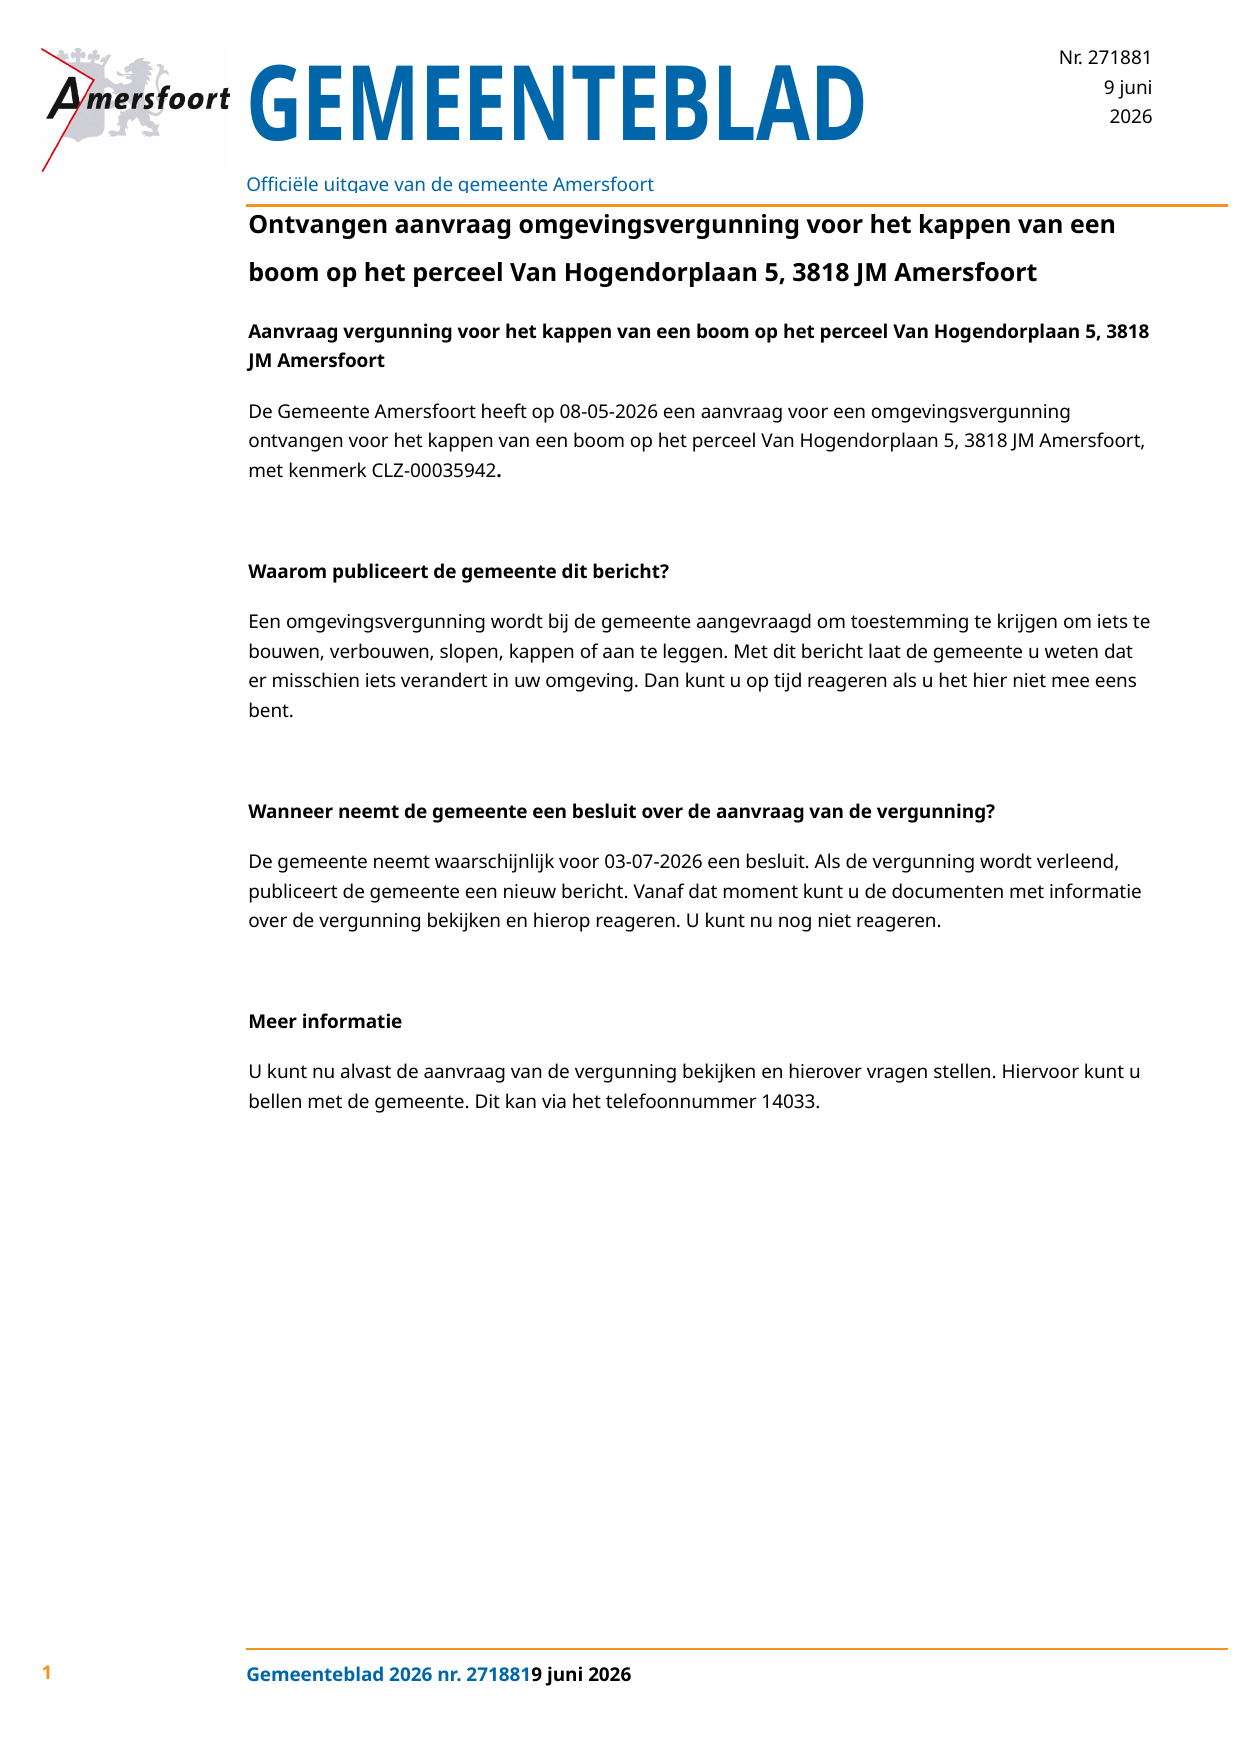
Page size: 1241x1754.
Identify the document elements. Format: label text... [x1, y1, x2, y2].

picture [41, 47, 231, 172]
text U kunt nu alvast de aanvraag van de vergunning bekijken en hierover vragen stellen. Hiervoor kunt u bellen met de gemeente. Dit kan via het telefoonnummer 14033. [248, 1059, 1152, 1114]
text Aanvraag vergunning voor het kappen van een boom op het perceel Van Hogendorplaan 5, 3818 JM Amersfoort [248, 318, 1152, 373]
text De gemeente neemt waarschijnlijk voor 03-07-2026 een besluit. Als de vergunning wordt verleend, publiceert de gemeente een nieuw bericht. Vanaf dat moment kunt u de documenten met informatie over de vergunning bekijken en hierop reageren. U kunt nu nog niet reageren. [248, 848, 1152, 933]
text De Gemeente Amersfoort heeft op 08-05-2026 een aanvraag voor een omgevingsvergunning ontvangen voor het kappen van een boom op het perceel Van Hogendorplaan 5, 3818 JM Amersfoort, met kenmerk CLZ-00035942. [248, 398, 1152, 483]
text Een omgevingsvergunning wordt bij de gemeente aangevraagd om toestemming te krijgen om iets te bouwen, verbouwen, slopen, kappen of aan te leggen. Met dit bericht laat de gemeente u weten dat er misschien iets verandert in uw omgeving. Dan kunt u op tijd reageren als u het hier niet mee eens bent. [248, 608, 1152, 723]
text Meer informatie [248, 1008, 1152, 1034]
text Waarom publiceert de gemeente dit bericht? [248, 558, 1152, 584]
text Ontvangen aanvraag omgevingsvergunning voor het kappen van een boom op het perceel Van Hogendorplaan 5, 3818 JM Amersfoort [248, 207, 1152, 288]
text Wanneer neemt de gemeente een besluit over de aanvraag van de vergunning? [248, 798, 1152, 824]
